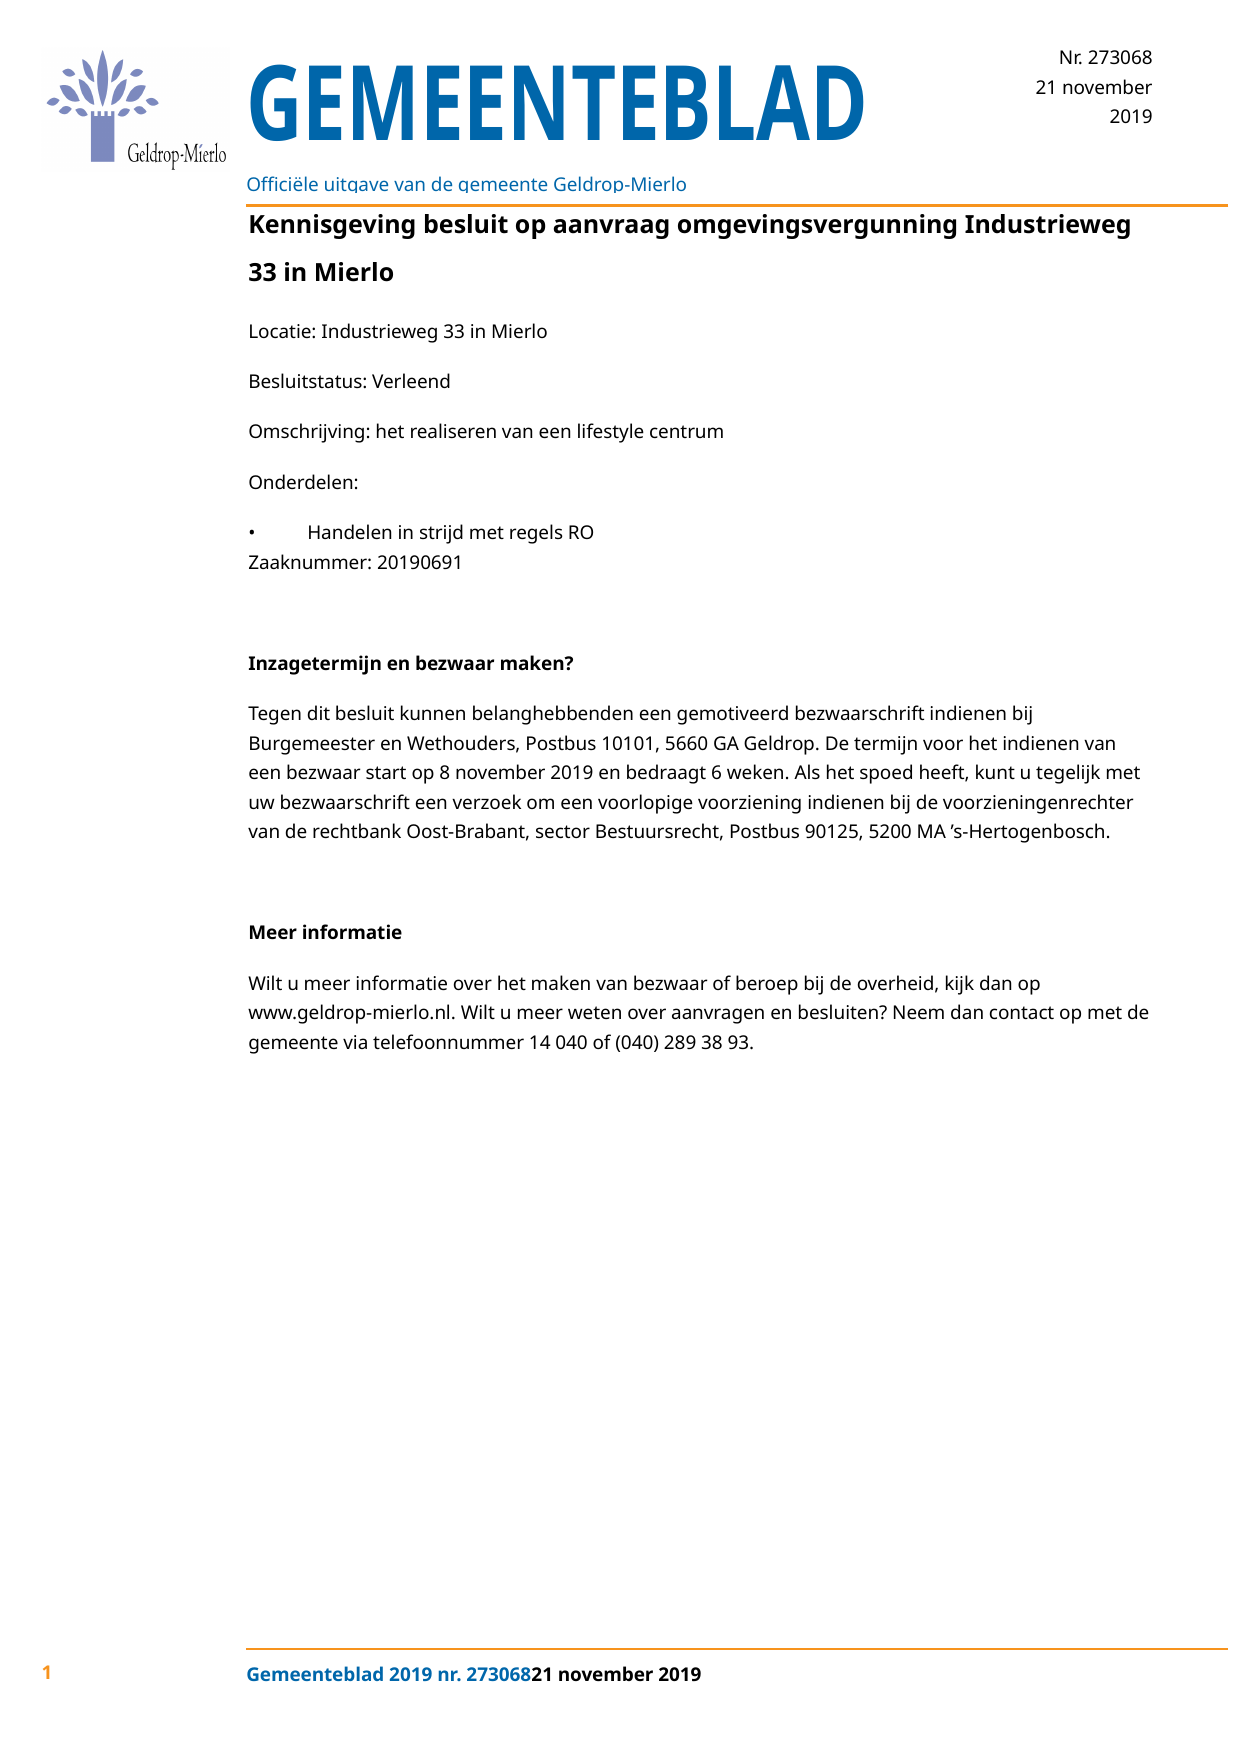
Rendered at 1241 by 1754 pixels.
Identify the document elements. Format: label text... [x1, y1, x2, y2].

text Meer informatie [248, 919, 1152, 945]
text Wilt u meer informatie over het maken van bezwaar of beroep bij de overheid, kijk dan op www.geldrop-mierlo.nl. Wilt u meer weten over aanvragen en besluiten? Neem dan contact op met de gemeente via telefoonnummer 14 040 of (040) 289 38 93. [248, 970, 1152, 1055]
text Omschrijving: het realiseren van een lifestyle centrum [248, 419, 1152, 444]
text Locatie: Industrieweg 33 in Mierlo [248, 318, 1152, 344]
text Kennisgeving besluit op aanvraag omgevingsvergunning Industrieweg 33 in Mierlo [248, 207, 1152, 288]
text Onderdelen: [248, 469, 1152, 495]
text Tegen dit besluit kunnen belanghebbenden een gemotiveerd bezwaarschrift indienen bij Burgemeester en Wethouders, Postbus 10101, 5660 GA Geldrop. De termijn voor het indienen van een bezwaar start op 8 november 2019 en bedraagt 6 weken. Als het spoed heeft, kunt u tegelijk met uw bezwaarschrift een verzoek om een voorlopige voorziening indienen bij de voorzieningenrechter van de rechtbank Oost-Brabant, sector Bestuursrecht, Postbus 90125, 5200 MA ’s-Hertogenbosch. [248, 700, 1152, 844]
list Handelen in strijd met regels RO [248, 519, 1152, 545]
text Inzagetermijn en bezwaar maken? [248, 650, 1152, 676]
picture [41, 47, 231, 172]
text Zaaknummer: 20190691 [248, 549, 1152, 575]
text Besluitstatus: Verleend [248, 368, 1152, 394]
